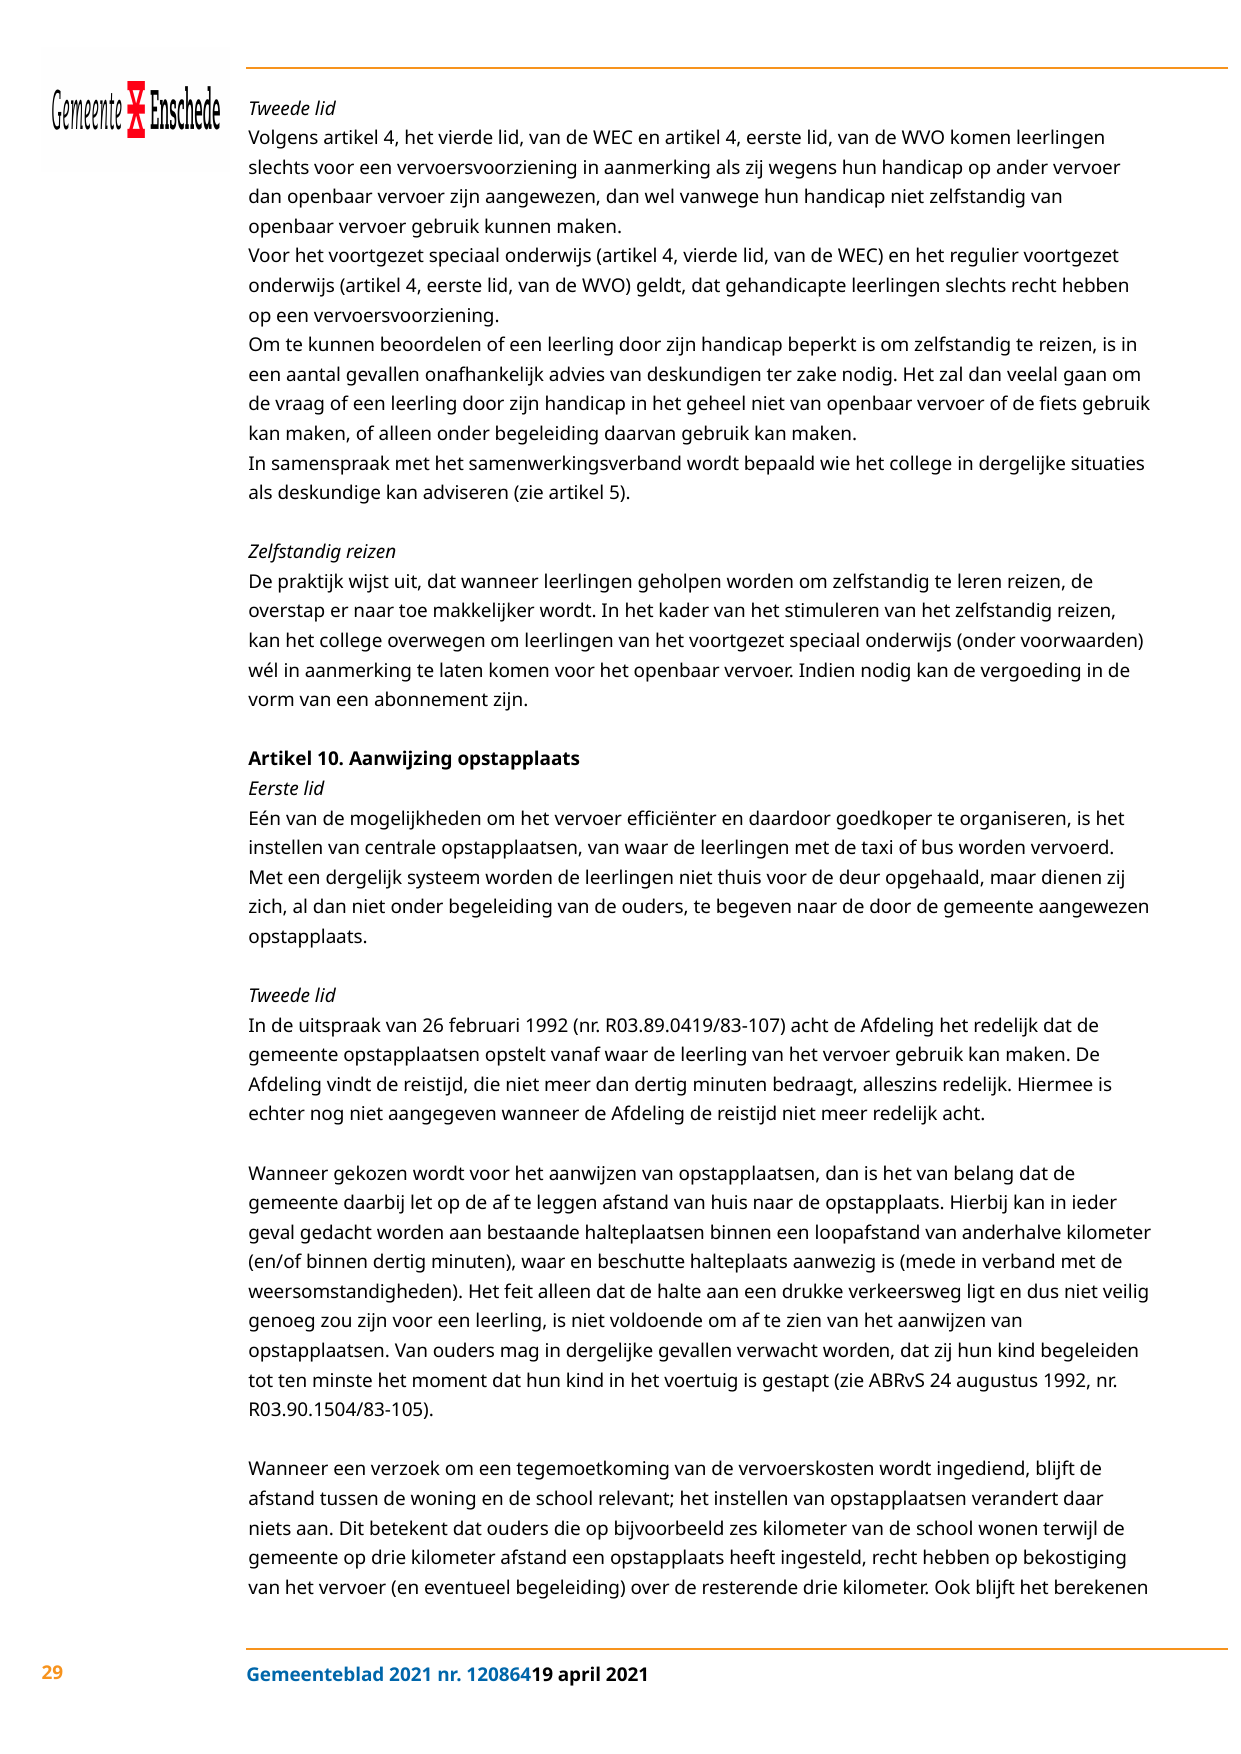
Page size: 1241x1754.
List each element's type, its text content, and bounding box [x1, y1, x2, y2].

text De praktijk wijst uit, dat wanneer leerlingen geholpen worden om zelfstandig te leren reizen, de overstap er naar toe makkelijker wordt. In het kader van het stimuleren van het zelfstandig reizen, kan het college overwegen om leerlingen van het voortgezet speciaal onderwijs (onder voorwaarden) wél in aanmerking te laten komen voor het openbaar vervoer. Indien nodig kan de vergoeding in de vorm van een abonnement zijn. [248, 568, 1152, 712]
text Artikel 10. Aanwijzing opstapplaats [248, 746, 1152, 771]
text Om te kunnen beoordelen of een leerling door zijn handicap beperkt is om zelfstandig te reizen, is in een aantal gevallen onafhankelijk advies van deskundigen ter zake nodig. Het zal dan veelal gaan om de vraag of een leerling door zijn handicap in het geheel niet van openbaar vervoer of de fiets gebruik kan maken, of alleen onder begeleiding daarvan gebruik kan maken. [248, 331, 1152, 446]
text Tweede lid [248, 982, 1152, 1008]
text Wanneer een verzoek om een tegemoetkoming van de vervoerskosten wordt ingediend, blijft de afstand tussen de woning en de school relevant; het instellen van opstapplaatsen verandert daar niets aan. Dit betekent dat ouders die op bijvoorbeeld zes kilometer van de school wonen terwijl de gemeente op drie kilometer afstand een opstapplaats heeft ingesteld, recht hebben op bekostiging van het vervoer (en eventueel begeleiding) over de resterende drie kilometer. Ook blijft het berekenen [248, 1456, 1152, 1600]
text Eerste lid [248, 775, 1152, 801]
text Zelfstandig reizen [248, 538, 1152, 564]
text Tweede lid [248, 95, 1152, 121]
text Eén van de mogelijkheden om het vervoer efficiënter en daardoor goedkoper te organiseren, is het instellen van centrale opstapplaatsen, van waar de leerlingen met de taxi of bus worden vervoerd. Met een dergelijk systeem worden de leerlingen niet thuis voor de deur opgehaald, maar dienen zij zich, al dan niet onder begeleiding van de ouders, te begeven naar de door de gemeente aangewezen opstapplaats. [248, 805, 1152, 949]
text In de uitspraak van 26 februari 1992 (nr. R03.89.0419/83-107) acht de Afdeling het redelijk dat de gemeente opstapplaatsen opstelt vanaf waar de leerling van het vervoer gebruik kan maken. De Afdeling vindt de reistijd, die niet meer dan dertig minuten bedraagt, alleszins redelijk. Hiermee is echter nog niet aangegeven wanneer de Afdeling de reistijd niet meer redelijk acht. [248, 1012, 1152, 1126]
text In samenspraak met het samenwerkingsverband wordt bepaald wie het college in dergelijke situaties als deskundige kan adviseren (zie artikel 5). [248, 450, 1152, 505]
picture [41, 47, 231, 172]
text Voor het voortgezet speciaal onderwijs (artikel 4, vierde lid, van de WEC) en het regulier voortgezet onderwijs (artikel 4, eerste lid, van de WVO) geldt, dat gehandicapte leerlingen slechts recht hebben op een vervoersvoorziening. [248, 243, 1152, 328]
text Volgens artikel 4, het vierde lid, van de WEC en artikel 4, eerste lid, van de WVO komen leerlingen slechts voor een vervoersvoorziening in aanmerking als zij wegens hun handicap op ander vervoer dan openbaar vervoer zijn aangewezen, dan wel vanwege hun handicap niet zelfstandig van openbaar vervoer gebruik kunnen maken. [248, 124, 1152, 239]
text Wanneer gekozen wordt voor het aanwijzen van opstapplaatsen, dan is het van belang dat de gemeente daarbij let op de af te leggen afstand van huis naar de opstapplaats. Hierbij kan in ieder geval gedacht worden aan bestaande halteplaatsen binnen een loopafstand van anderhalve kilometer (en/of binnen dertig minuten), waar en beschutte halteplaats aanwezig is (mede in verband met de weersomstandigheden). Het feit alleen dat de halte aan een drukke verkeersweg ligt en dus niet veilig genoeg zou zijn voor een leerling, is niet voldoende om af te zien van het aanwijzen van opstapplaatsen. Van ouders mag in dergelijke gevallen verwacht worden, dat zij hun kind begeleiden tot ten minste het moment dat hun kind in het voertuig is gestapt (zie ABRvS 24 augustus 1992, nr. R03.90.1504/83-105). [248, 1160, 1152, 1422]
